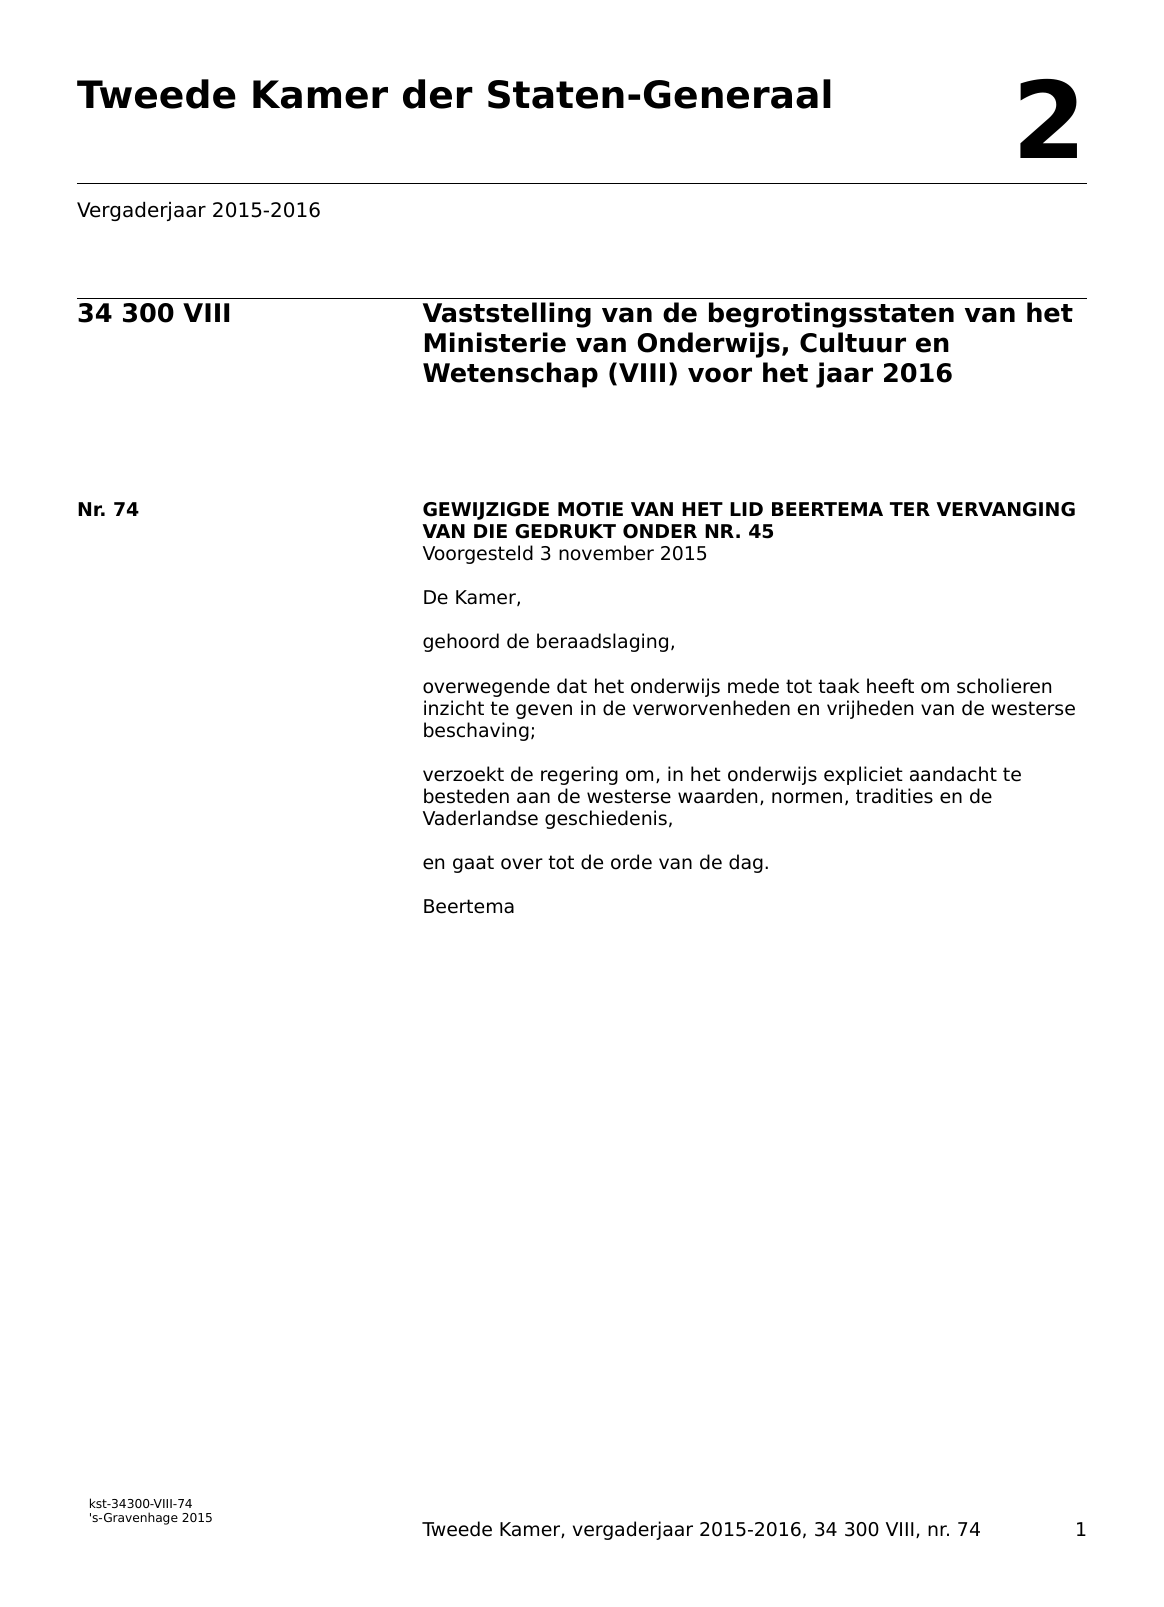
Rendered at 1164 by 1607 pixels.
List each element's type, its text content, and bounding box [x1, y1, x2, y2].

text en gaat over tot de orde van de dag. [422, 852, 1087, 874]
text 's-Gravenhage 2015 [88, 1511, 323, 1525]
subtitle Nr. 74 GEWIJZIGDE MOTIE VAN HET LID BEERTEMA TER VERVANGING VAN DIE GEDRUKT ONDER NR. 45 [77, 499, 1087, 543]
text gehoord de beraadslaging, [422, 631, 1087, 653]
text De Kamer, [422, 587, 1087, 609]
text Beertema [422, 896, 1087, 918]
text overwegende dat het onderwijs mede tot taak heeft om scholieren inzicht te geven in de verworvenheden en vrijheden van de westerse beschaving; [422, 676, 1087, 741]
table_header 2 [886, 59, 1087, 183]
table_header Tweede Kamer der Staten-Generaal [77, 59, 886, 183]
subtitle 34 300 VIII Vaststelling van de begrotingsstaten van het Ministerie van Onderwijs, Cultuur en Wetenschap (VIII) voor het jaar 2016 [77, 299, 1087, 388]
text verzoekt de regering om, in het onderwijs expliciet aandacht te besteden aan de westerse waarden, normen, tradities en de Vaderlandse geschiedenis, [422, 764, 1087, 829]
text Voorgesteld 3 november 2015 [422, 543, 1087, 565]
text kst-34300-VIII-74 [88, 1497, 323, 1511]
table_cell Vergaderjaar 2015-2016 [77, 184, 1087, 298]
